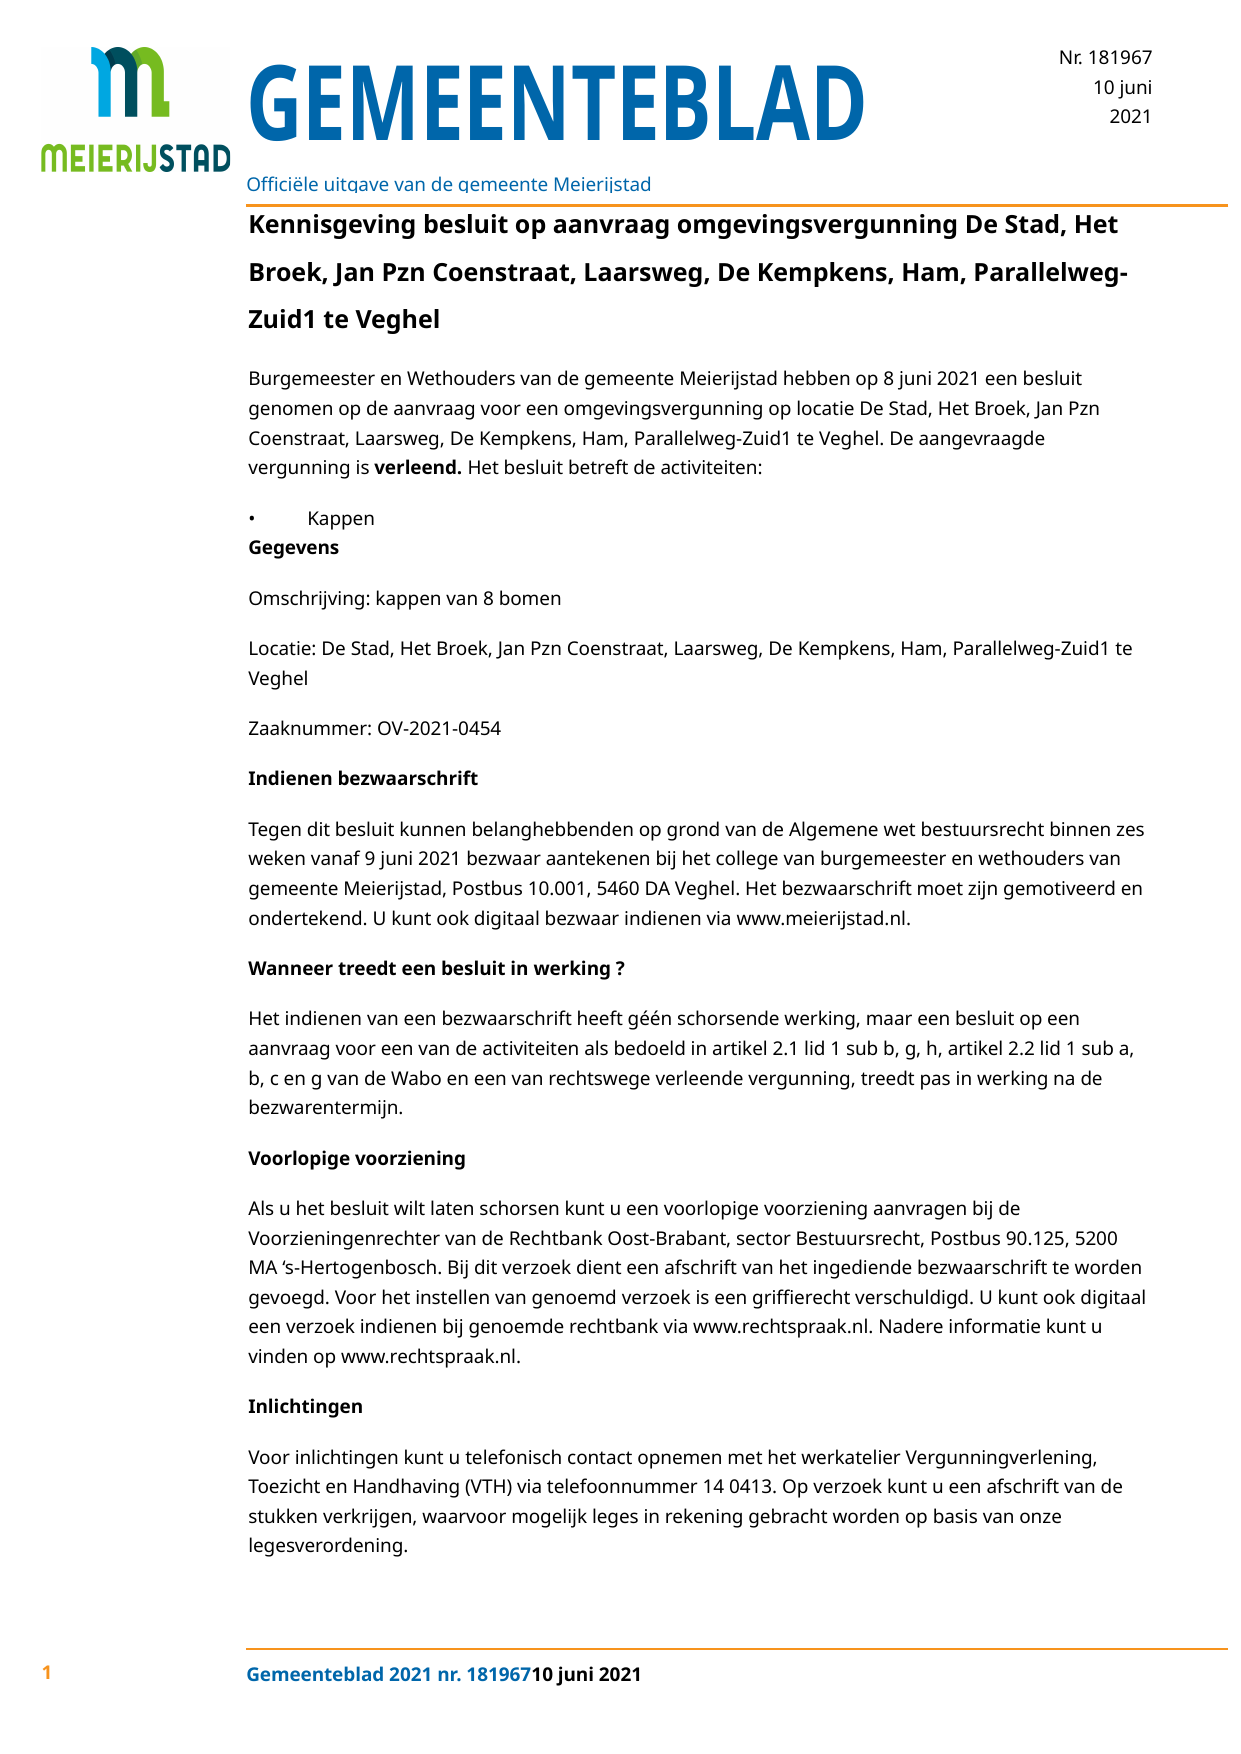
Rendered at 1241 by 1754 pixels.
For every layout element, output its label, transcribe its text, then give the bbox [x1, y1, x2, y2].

text Zaaknummer: OV-2021-0454 [248, 715, 1152, 741]
text Tegen dit besluit kunnen belanghebbenden op grond van de Algemene wet bestuursrecht binnen zes weken vanaf 9 juni 2021 bezwaar aantekenen bij het college van burgemeester en wethouders van gemeente Meierijstad, Postbus 10.001, 5460 DA Veghel. Het bezwaarschrift moet zijn gemotiveerd en ondertekend. U kunt ook digitaal bezwaar indienen via www.meierijstad.nl. [248, 816, 1152, 930]
text Het indienen van een bezwaarschrift heeft géén schorsende werking, maar een besluit op een aanvraag voor een van de activiteiten als bedoeld in artikel 2.1 lid 1 sub b, g, h, artikel 2.2 lid 1 sub a, b, c en g van de Wabo en een van rechtswege verleende vergunning, treedt pas in werking na de bezwarentermijn. [248, 1006, 1152, 1120]
list Kappen [248, 505, 1152, 530]
text Kennisgeving besluit op aanvraag omgevingsvergunning De Stad, Het Broek, Jan Pzn Coenstraat, Laarsweg, De Kempkens, Ham, Parallelweg-Zuid1 te Veghel [248, 207, 1152, 336]
text Voorlopige voorziening [248, 1145, 1152, 1170]
text Voor inlichtingen kunt u telefonisch contact opnemen met het werkatelier Vergunningverlening, Toezicht en Handhaving (VTH) via telefoonnummer 14 0413. Op verzoek kunt u een afschrift van de stukken verkrijgen, waarvoor mogelijk leges in rekening gebracht worden op basis van onze legesverordening. [248, 1444, 1152, 1558]
text Wanneer treedt een besluit in werking ? [248, 955, 1152, 981]
text Locatie: De Stad, Het Broek, Jan Pzn Coenstraat, Laarsweg, De Kempkens, Ham, Parallelweg-Zuid1 te Veghel [248, 635, 1152, 690]
text Indienen bezwaarschrift [248, 766, 1152, 791]
picture [41, 47, 231, 172]
text Inlichtingen [248, 1393, 1152, 1419]
text Als u het besluit wilt laten schorsen kunt u een voorlopige voorziening aanvragen bij de Voorzieningenrechter van de Rechtbank Oost-Brabant, sector Bestuursrecht, Postbus 90.125, 5200 MA ‘s-Hertogenbosch. Bij dit verzoek dient een afschrift van het ingediende bezwaarschrift te worden gevoegd. Voor het instellen van genoemd verzoek is een griffierecht verschuldigd. U kunt ook digitaal een verzoek indienen bij genoemde rechtbank via www.rechtspraak.nl. Nadere informatie kunt u vinden op www.rechtspraak.nl. [248, 1195, 1152, 1369]
text Omschrijving: kappen van 8 bomen [248, 585, 1152, 610]
text Burgemeester en Wethouders van de gemeente Meierijstad hebben op 8 juni 2021 een besluit genomen op de aanvraag voor een omgevingsvergunning op locatie De Stad, Het Broek, Jan Pzn Coenstraat, Laarsweg, De Kempkens, Ham, Parallelweg-Zuid1 te Veghel. De aangevraagde vergunning is verleend. Het besluit betreft de activiteiten: [248, 366, 1152, 480]
text Gegevens [248, 534, 1152, 560]
